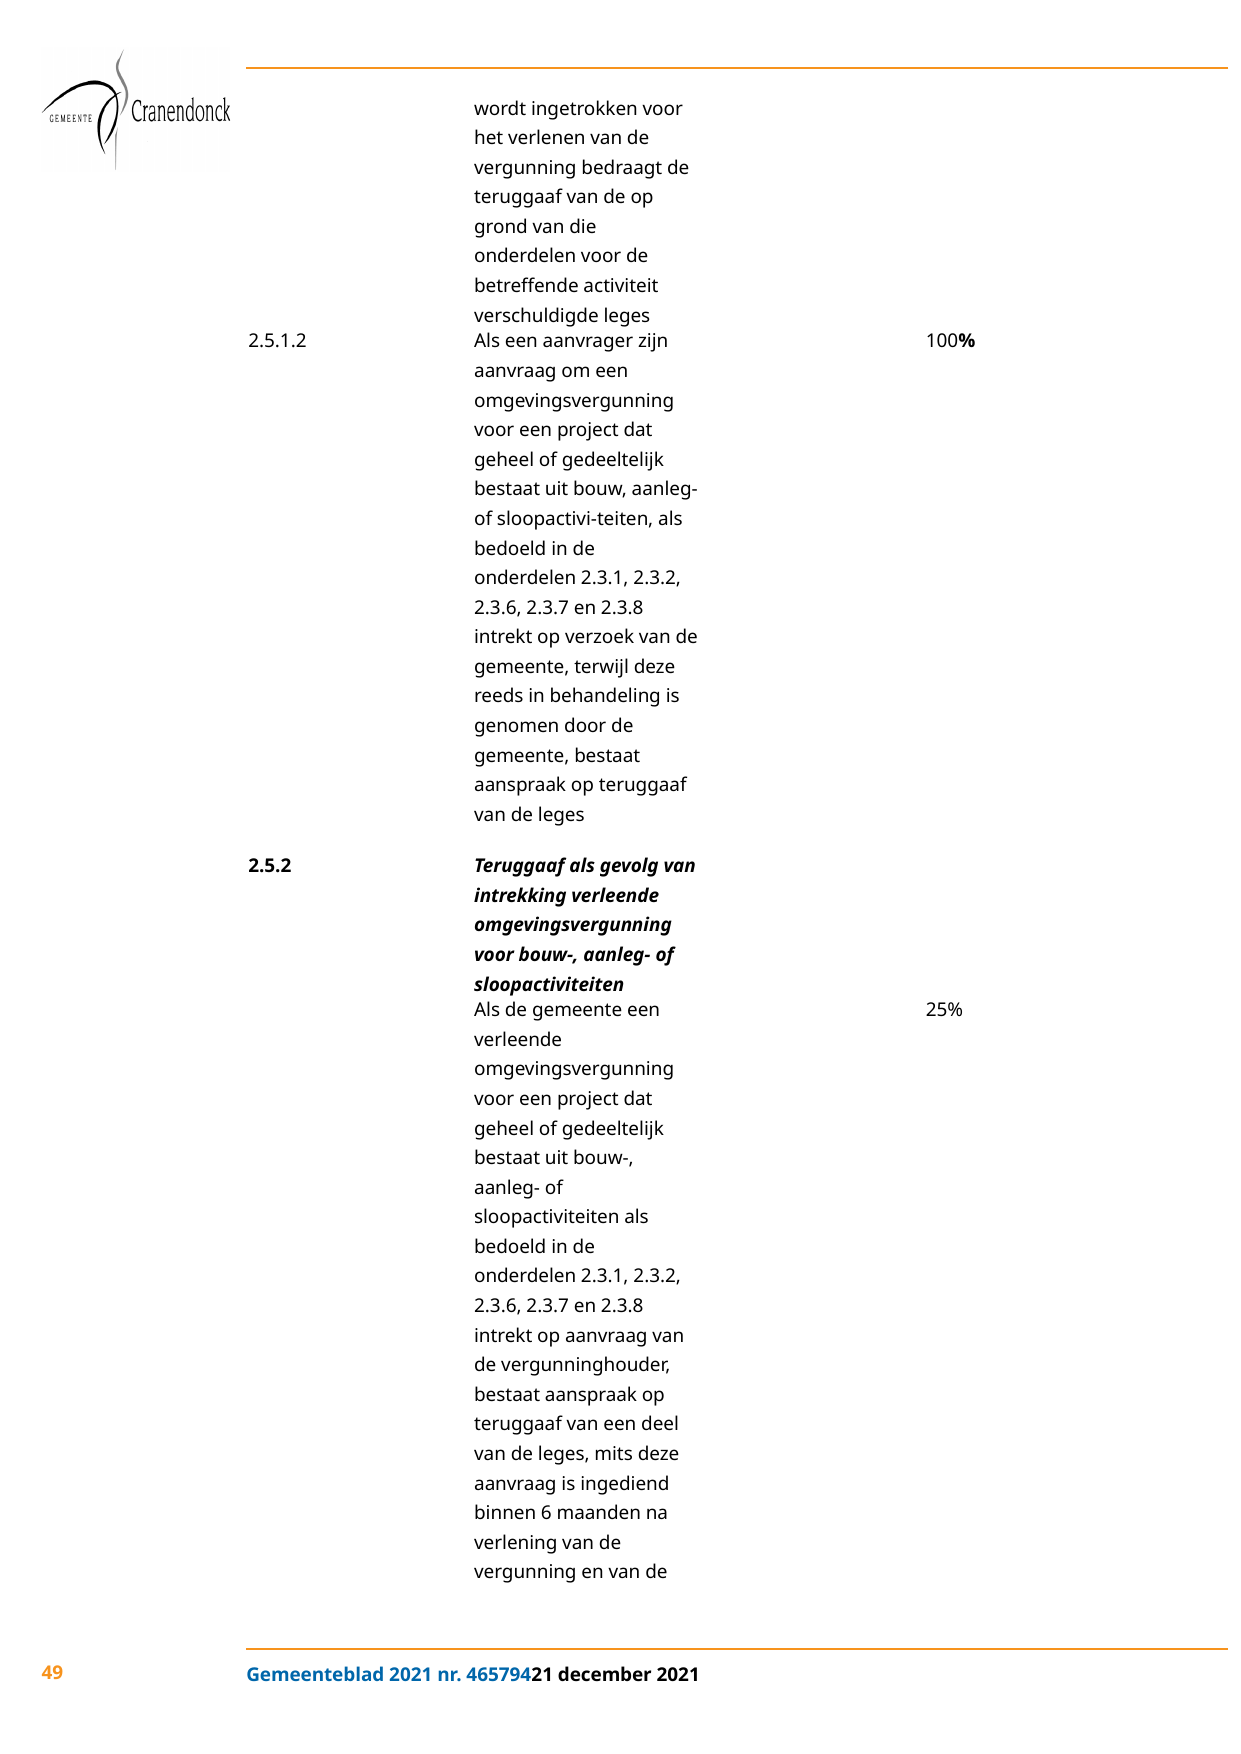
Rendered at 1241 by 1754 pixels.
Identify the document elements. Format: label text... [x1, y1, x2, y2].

table_cell wordt ingetrokken voor het verlenen van de vergunning bedraagt de teruggaaf van de op grond van die onderdelen voor de betreffende activiteit verschuldigde leges [474, 95, 700, 328]
table_cell Als de gemeente een verleende omgevingsvergunning voor een project dat geheel of gedeeltelijk bestaat uit bouw-, aanleg- of sloopactiviteiten als bedoeld in de onderdelen 2.3.1, 2.3.2, 2.3.6, 2.3.7 en 2.3.8 intrekt op aanvraag van de vergunninghouder, bestaat aanspraak op teruggaaf van een deel van de leges, mits deze aanvraag is ingediend binnen 6 maanden na verlening van de vergunning en van de [474, 996, 700, 1584]
table_cell [248, 95, 474, 328]
table_cell 2.5.2 [248, 853, 474, 996]
table_cell [700, 95, 926, 328]
table_cell [926, 827, 1152, 852]
table_cell Teruggaaf als gevolg van intrekking verleende omgevingsvergunning voor bouw-, aanleg- of sloopactiviteiten [474, 853, 700, 996]
table_cell [700, 853, 926, 996]
table_cell [926, 853, 1152, 996]
picture [41, 47, 231, 172]
table_cell Als een aanvrager zijn aanvraag om een omgevingsvergunning voor een project dat geheel of gedeeltelijk bestaat uit bouw, aanleg- of sloopactivi-teiten, als bedoeld in de onderdelen 2.3.1, 2.3.2, 2.3.6, 2.3.7 en 2.3.8 intrekt op verzoek van de gemeente, terwijl deze reeds in behandeling is genomen door de gemeente, bestaat aanspraak op teruggaaf van de leges [474, 328, 700, 827]
table_cell [700, 328, 926, 827]
table_cell [700, 996, 926, 1584]
table_cell 100% [926, 328, 1152, 827]
table_cell [474, 827, 700, 852]
table_cell 2.5.1.2 [248, 328, 474, 827]
table_cell 25% [926, 996, 1152, 1584]
table_cell [248, 996, 474, 1584]
table_cell [926, 95, 1152, 328]
table_cell [248, 827, 474, 852]
table_cell [700, 827, 926, 852]
